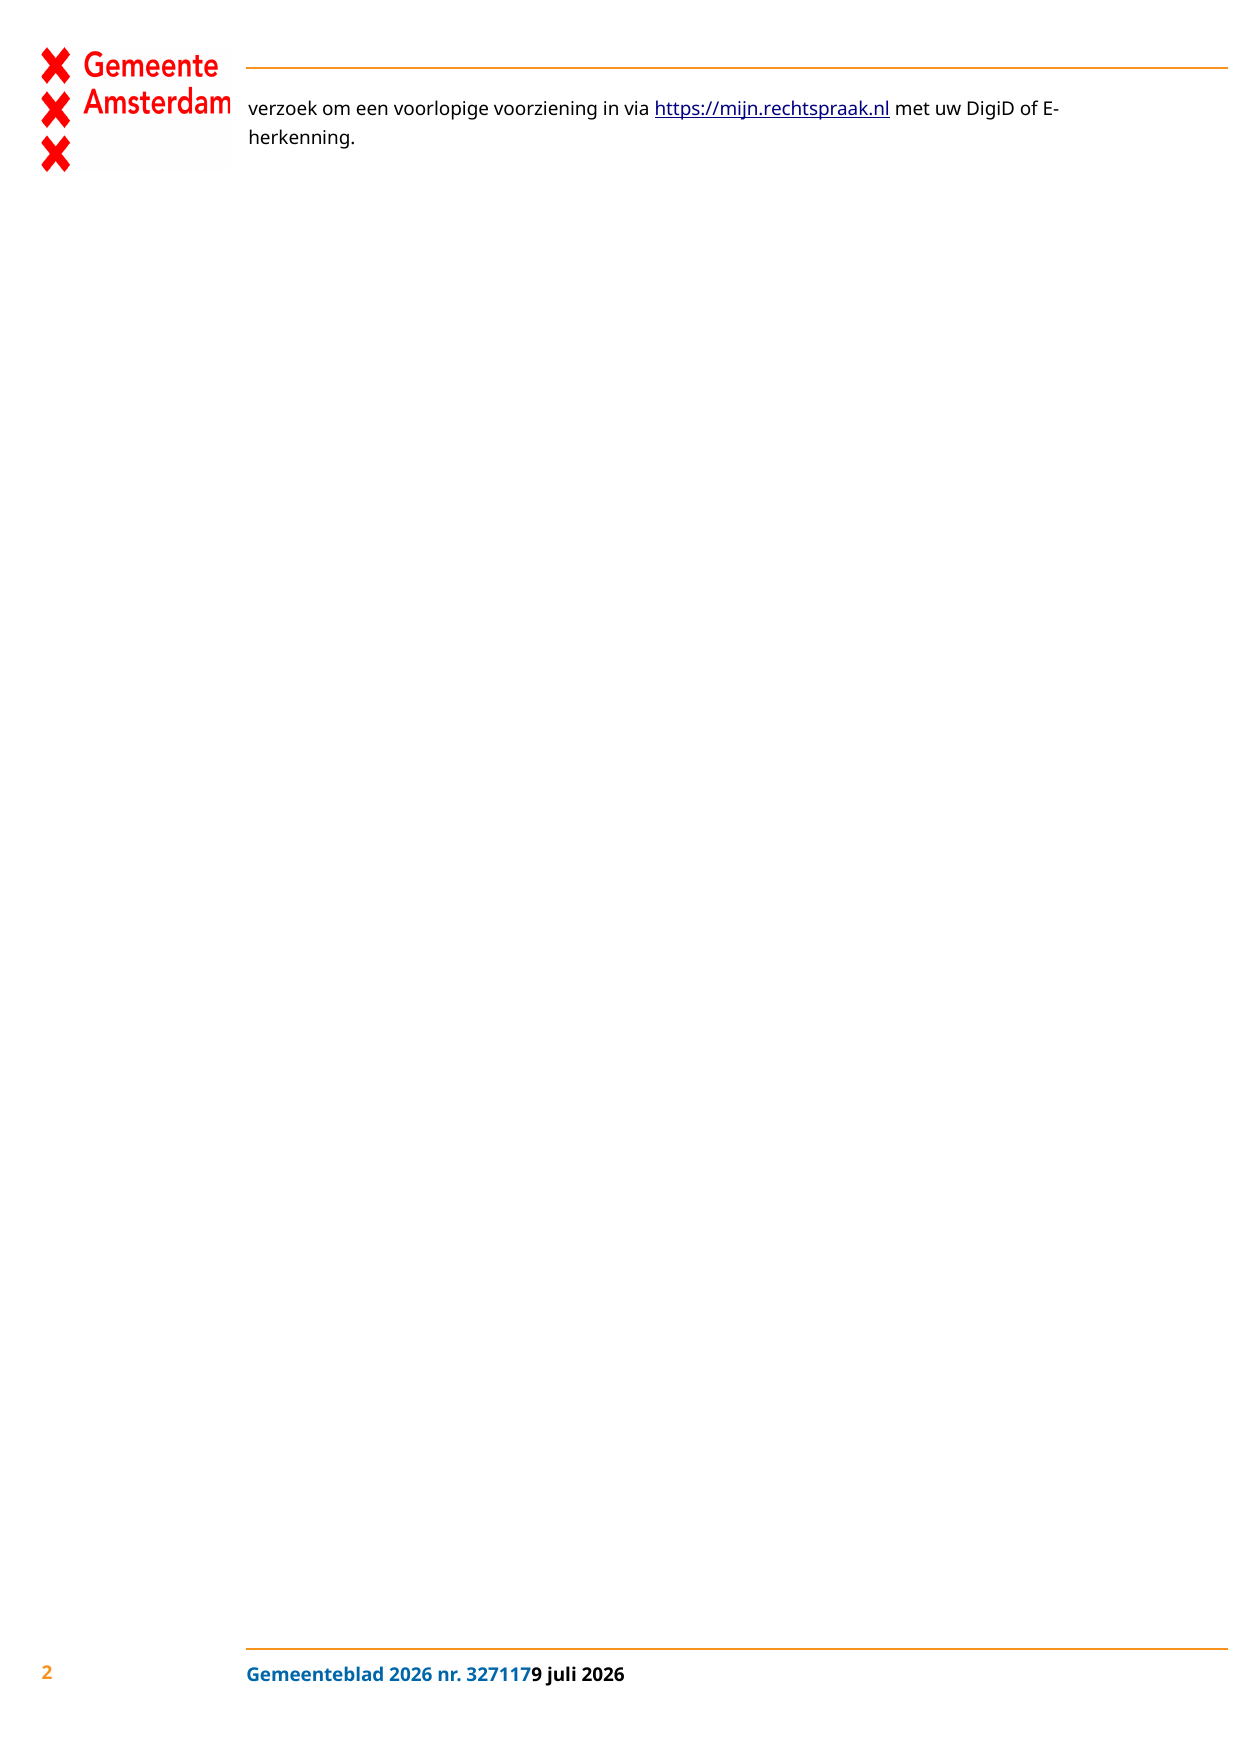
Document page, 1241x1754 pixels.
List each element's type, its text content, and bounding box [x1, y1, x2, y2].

picture [41, 47, 231, 172]
text verzoek om een voorlopige voorziening in via https://mijn.rechtspraak.nl met uw DigiD of E-herkenning. [248, 95, 1152, 150]
